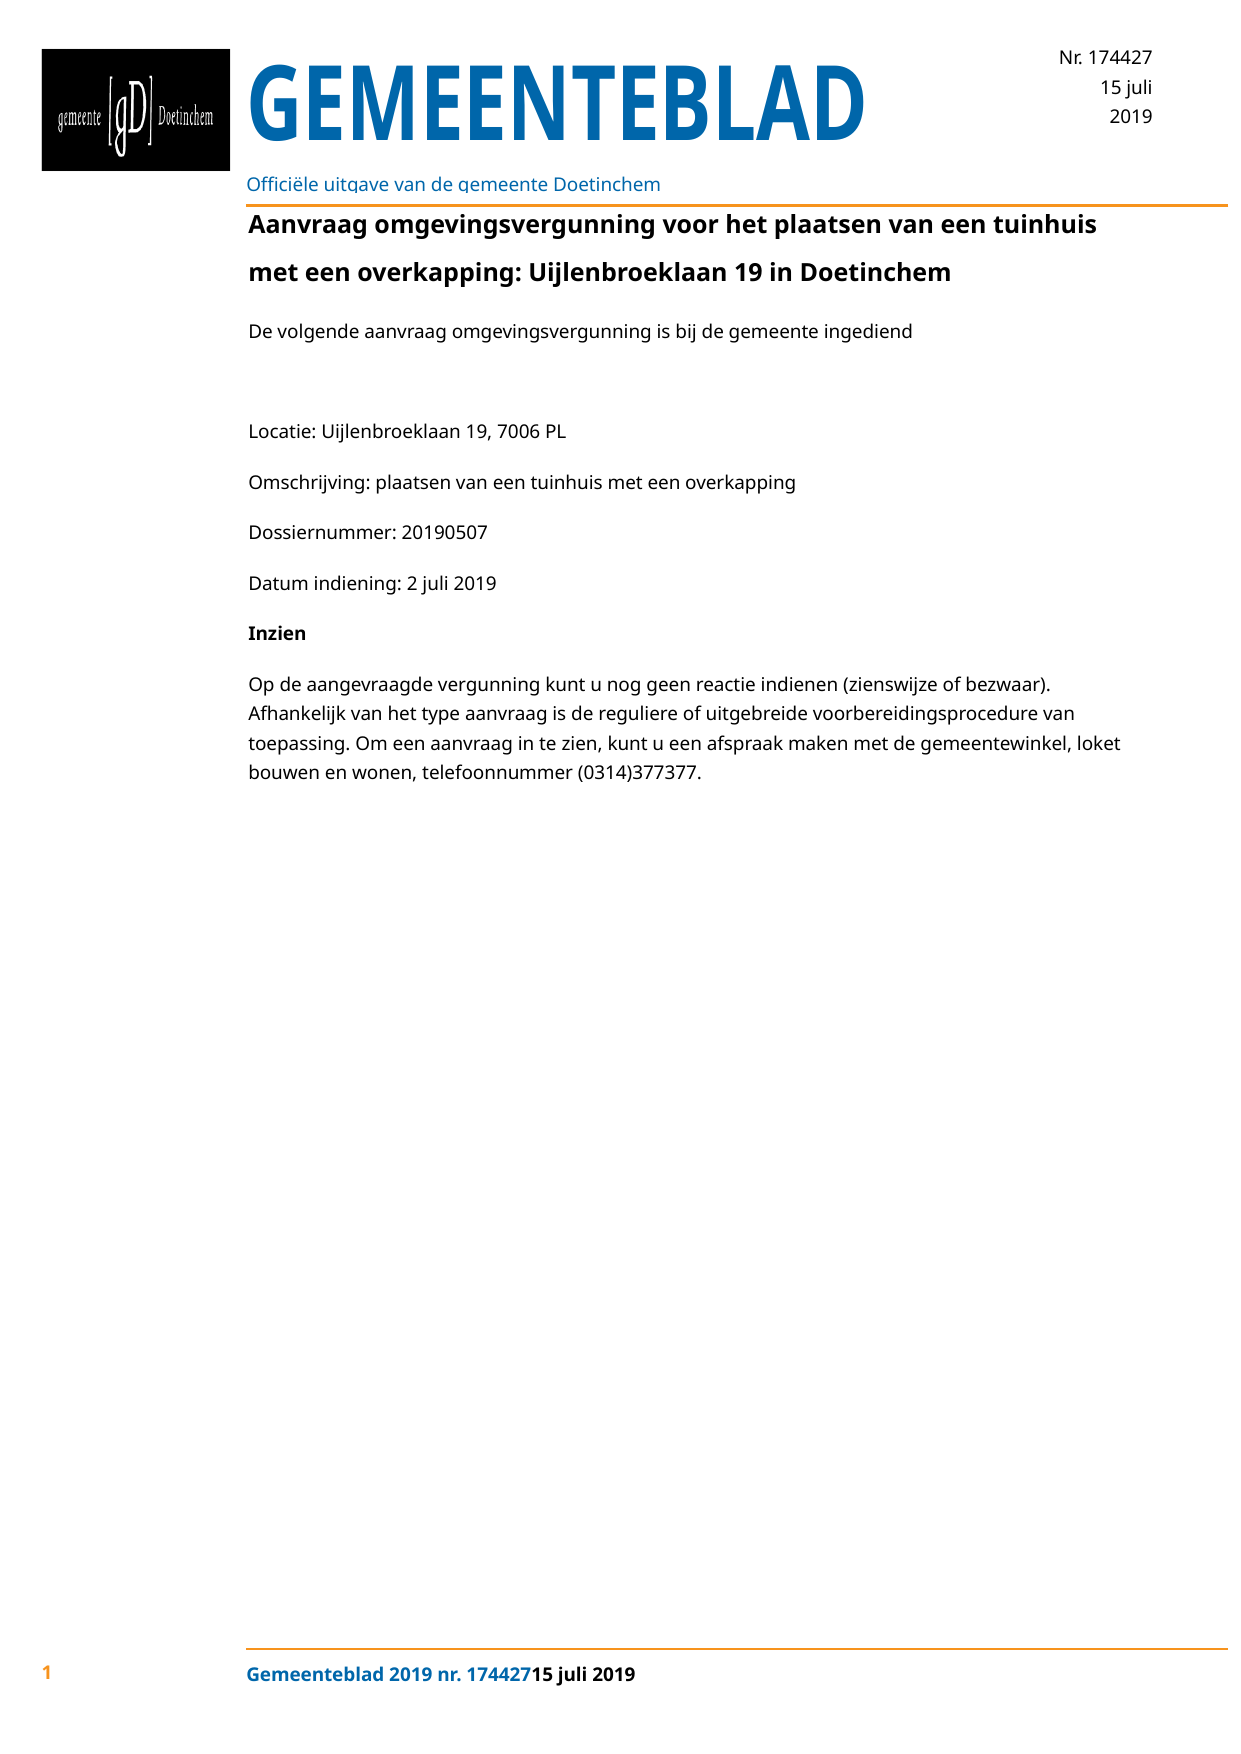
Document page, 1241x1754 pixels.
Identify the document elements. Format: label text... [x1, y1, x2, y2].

picture [41, 47, 231, 172]
text Aanvraag omgevingsvergunning voor het plaatsen van een tuinhuis met een overkapping: Uijlenbroeklaan 19 in Doetinchem [248, 207, 1152, 288]
text Inzien [248, 620, 1152, 646]
text Locatie: Uijlenbroeklaan 19, 7006 PL [248, 419, 1152, 444]
text Dossiernummer: 20190507 [248, 519, 1152, 545]
text Omschrijving: plaatsen van een tuinhuis met een overkapping [248, 469, 1152, 495]
text Datum indiening: 2 juli 2019 [248, 570, 1152, 596]
text Op de aangevraagde vergunning kunt u nog geen reactie indienen (zienswijze of bezwaar). Afhankelijk van het type aanvraag is de reguliere of uitgebreide voorbereidingsprocedure van toepassing. Om een aanvraag in te zien, kunt u een afspraak maken met de gemeentewinkel, loket bouwen en wonen, telefoonnummer (0314)377377. [248, 671, 1152, 785]
text De volgende aanvraag omgevingsvergunning is bij de gemeente ingediend [248, 318, 1152, 344]
